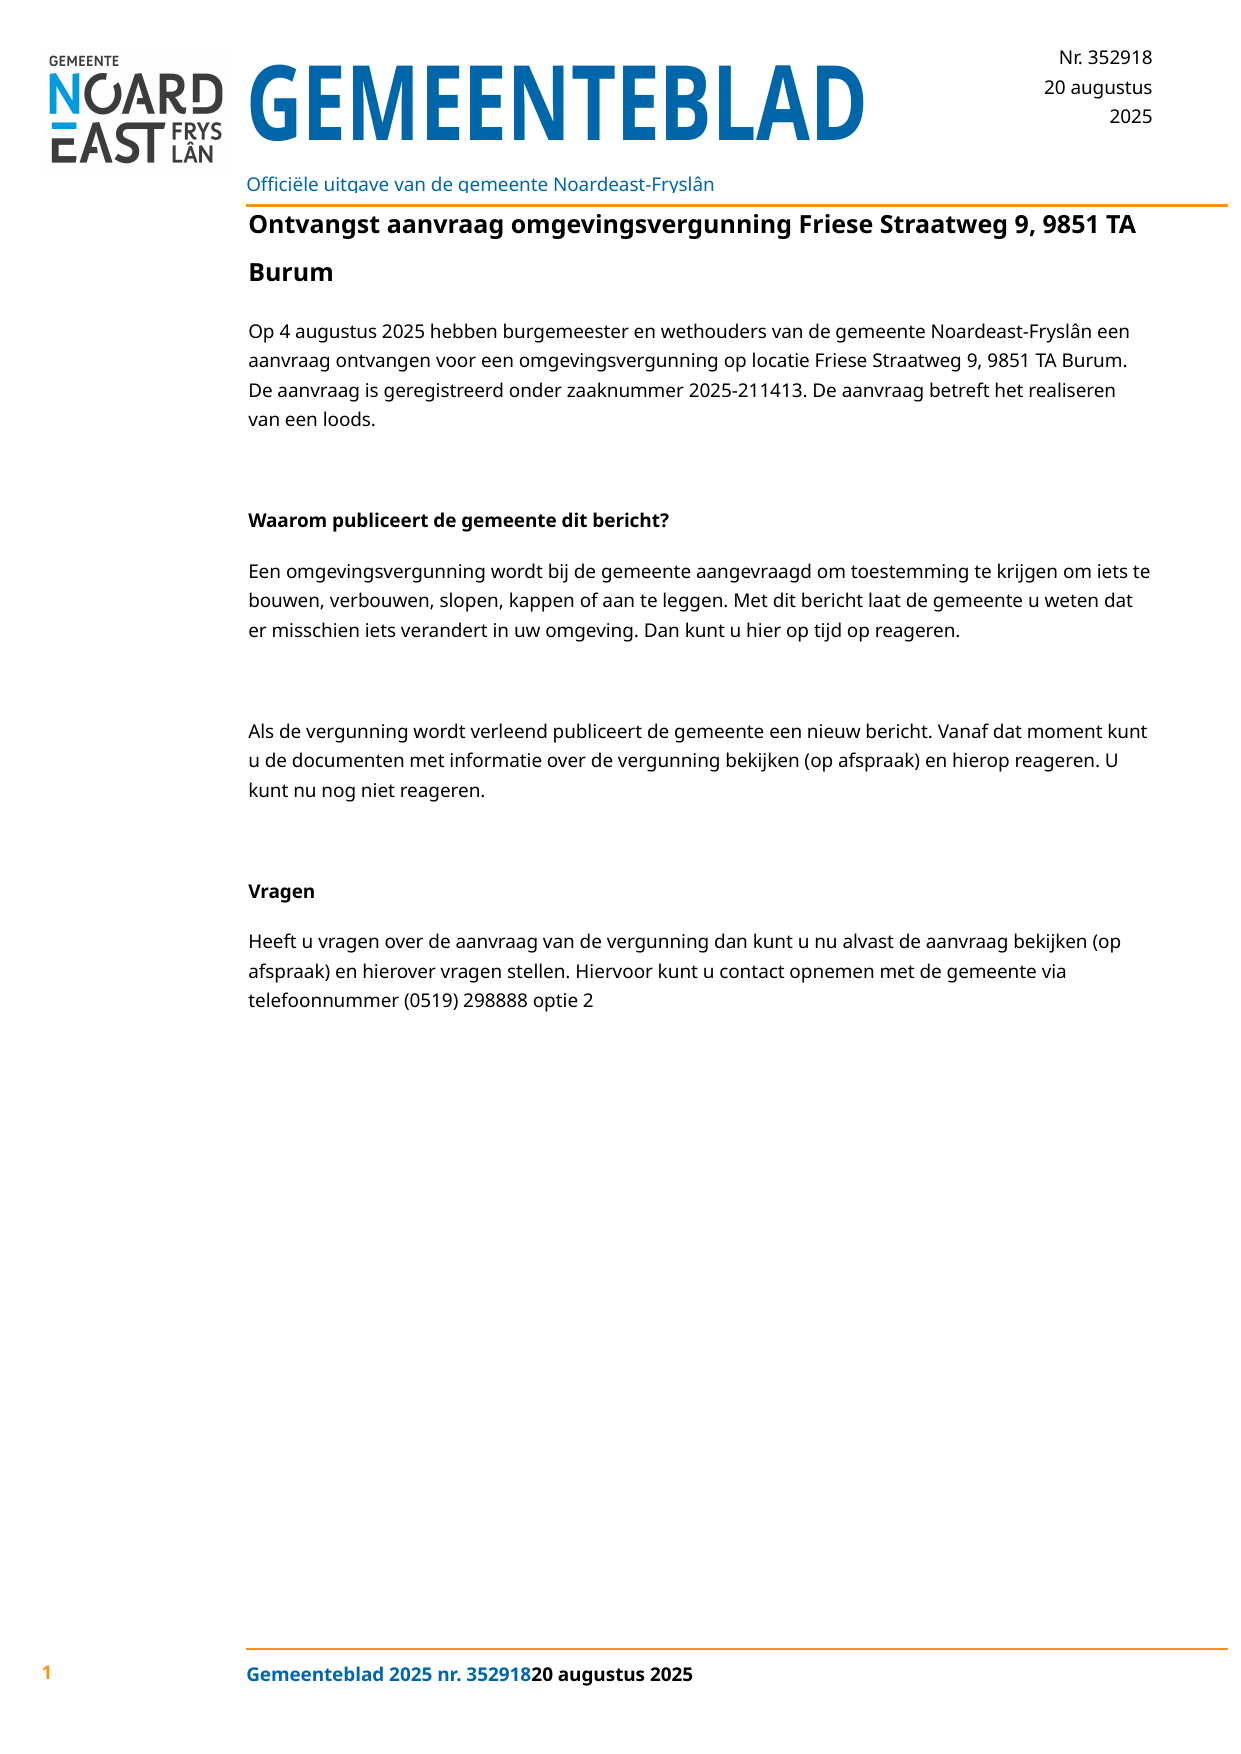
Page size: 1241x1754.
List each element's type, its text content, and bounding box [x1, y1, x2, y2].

text Waarom publiceert de gemeente dit bericht? [248, 507, 1152, 533]
text Op 4 augustus 2025 hebben burgemeester en wethouders van de gemeente Noardeast-Fryslân een aanvraag ontvangen voor een omgevingsvergunning op locatie Friese Straatweg 9, 9851 TA Burum. De aanvraag is geregistreerd onder zaaknummer 2025-211413. De aanvraag betreft het realiseren van een loods. [248, 318, 1152, 432]
text Vragen [248, 878, 1152, 904]
picture [41, 47, 231, 172]
text Ontvangst aanvraag omgevingsvergunning Friese Straatweg 9, 9851 TA Burum [248, 207, 1152, 288]
text Heeft u vragen over de aanvraag van de vergunning dan kunt u nu alvast de aanvraag bekijken (op afspraak) en hierover vragen stellen. Hiervoor kunt u contact opnemen met de gemeente via telefoonnummer (0519) 298888 optie 2 [248, 928, 1152, 1013]
text Als de vergunning wordt verleend publiceert de gemeente een nieuw bericht. Vanaf dat moment kunt u de documenten met informatie over de vergunning bekijken (op afspraak) en hierop reageren. U kunt nu nog niet reageren. [248, 718, 1152, 803]
text Een omgevingsvergunning wordt bij de gemeente aangevraagd om toestemming te krijgen om iets te bouwen, verbouwen, slopen, kappen of aan te leggen. Met dit bericht laat de gemeente u weten dat er misschien iets verandert in uw omgeving. Dan kunt u hier op tijd op reageren. [248, 558, 1152, 643]
